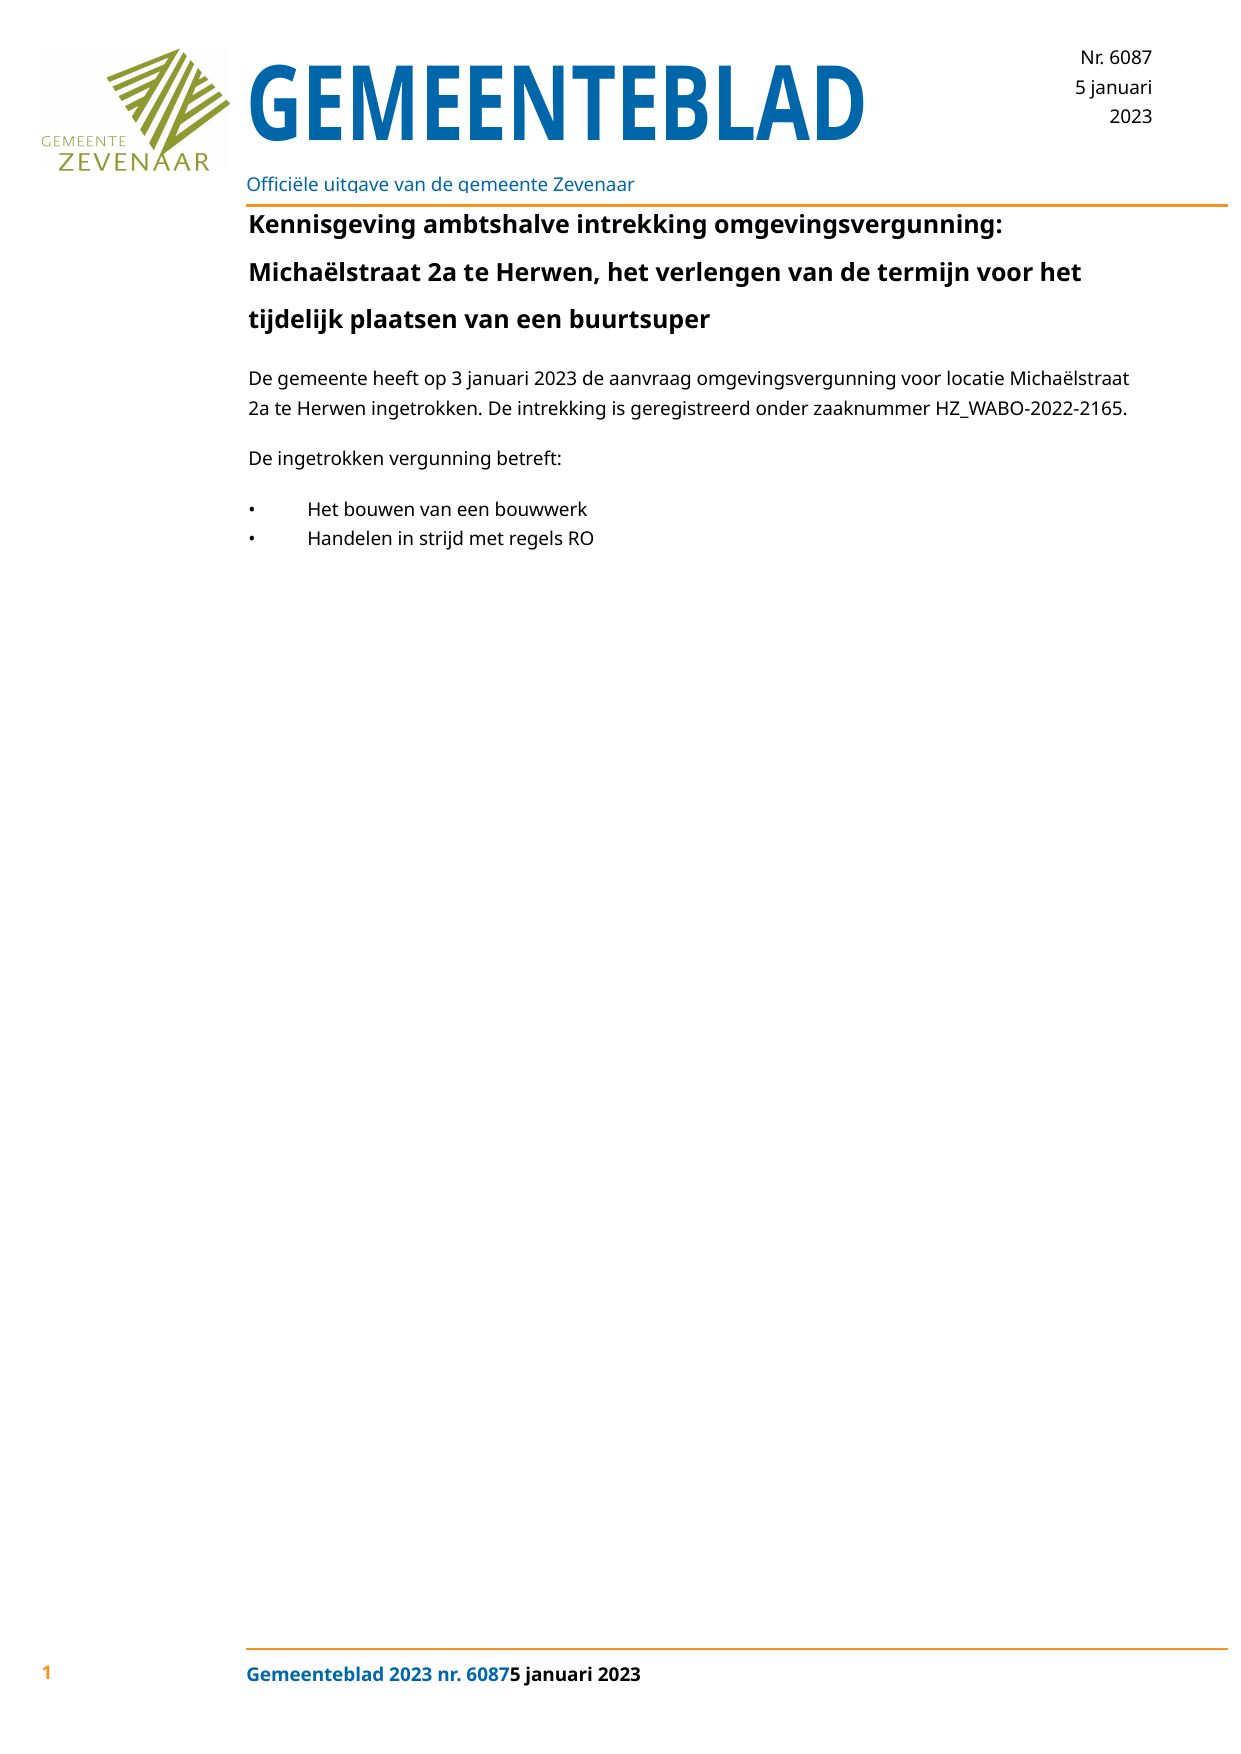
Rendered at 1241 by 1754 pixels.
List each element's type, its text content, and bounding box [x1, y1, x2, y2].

picture [41, 47, 231, 172]
list Handelen in strijd met regels RO [248, 526, 1152, 551]
text De gemeente heeft op 3 januari 2023 de aanvraag omgevingsvergunning voor locatie Michaëlstraat 2a te Herwen ingetrokken. De intrekking is geregistreerd onder zaaknummer HZ_WABO-2022-2165. [248, 366, 1152, 421]
list Het bouwen van een bouwwerk [248, 496, 1152, 522]
text Kennisgeving ambtshalve intrekking omgevingsvergunning: Michaëlstraat 2a te Herwen, het verlengen van de termijn voor het tijdelijk plaatsen van een buurtsuper [248, 207, 1152, 336]
text De ingetrokken vergunning betreft: [248, 446, 1152, 471]
